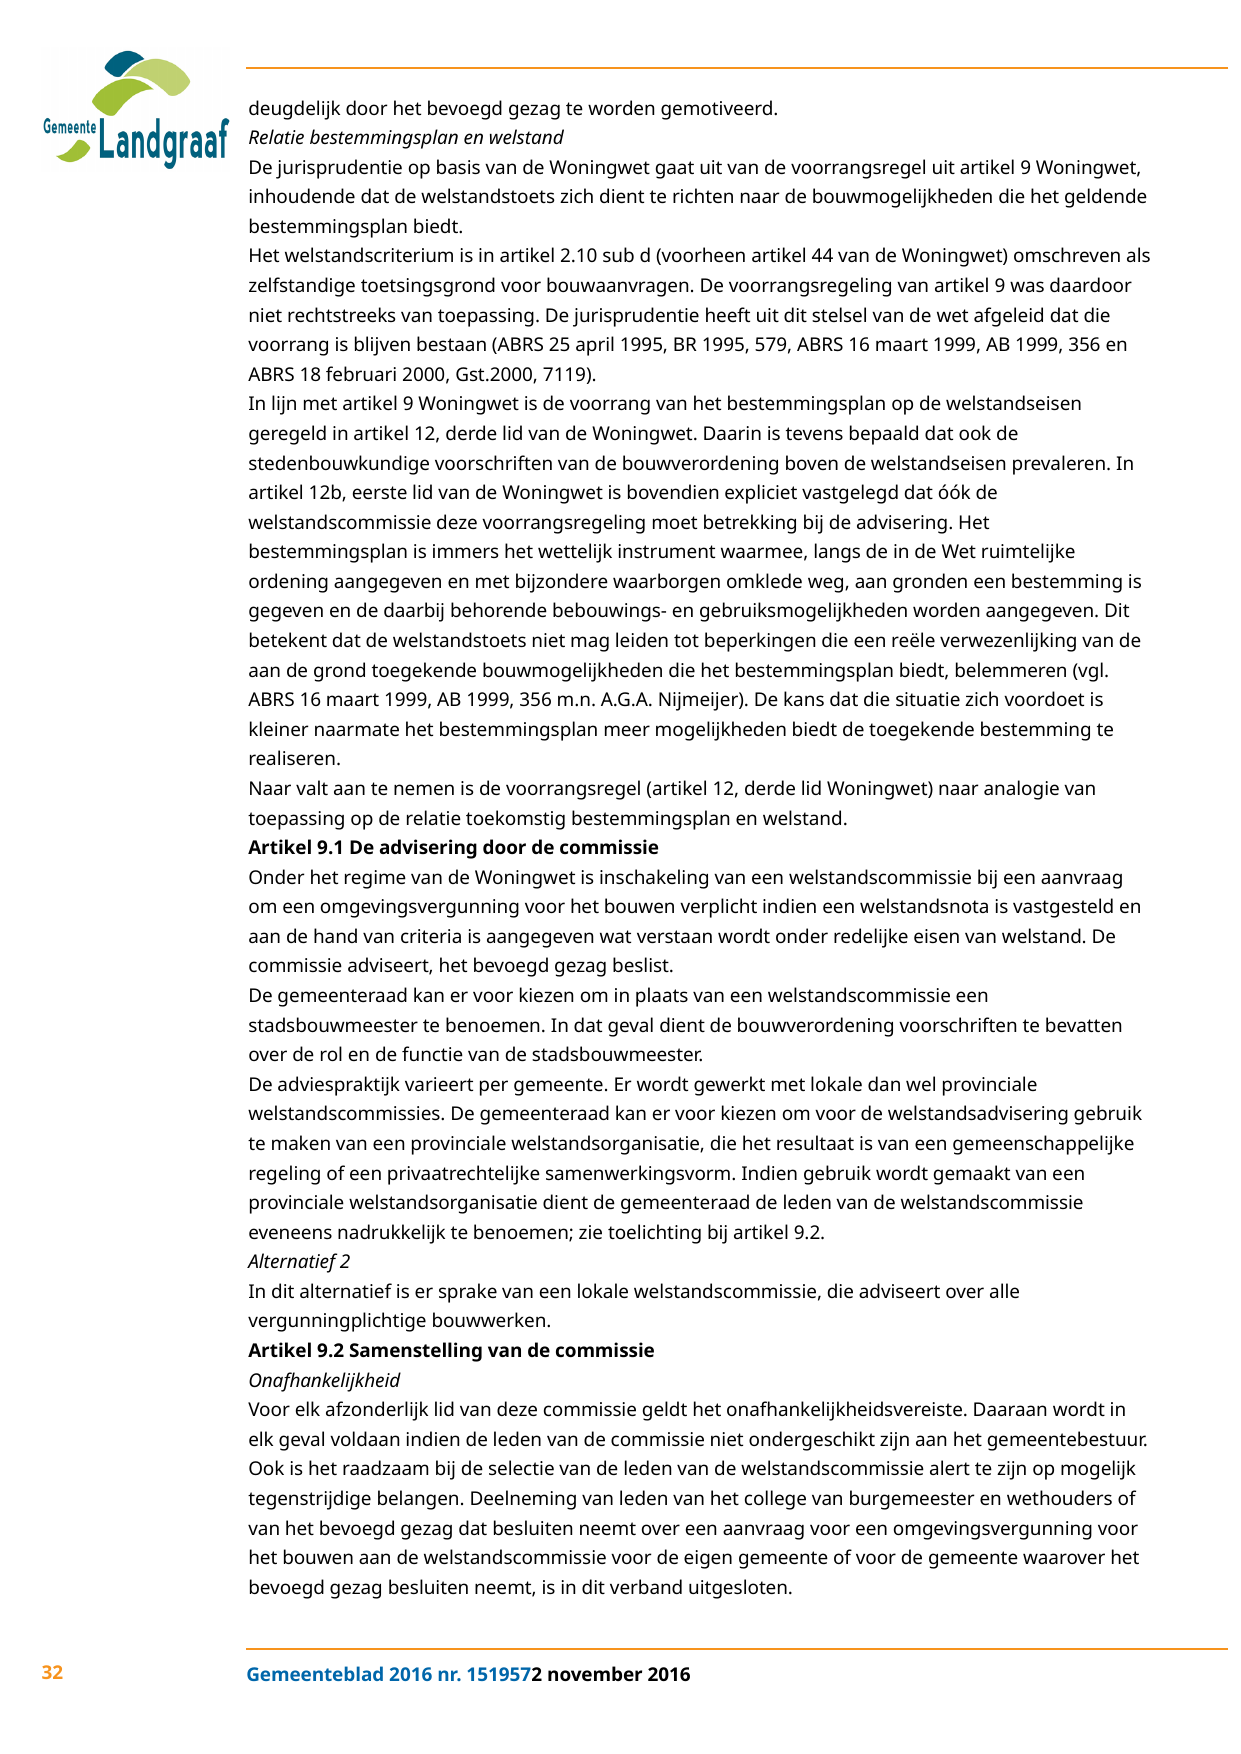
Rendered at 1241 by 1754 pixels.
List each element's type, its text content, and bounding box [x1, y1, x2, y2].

text Alternatief 2 [248, 1248, 1152, 1274]
text In lijn met artikel 9 Woningwet is de voorrang van het bestemmingsplan op de welstandseisen geregeld in artikel 12, derde lid van de Woningwet. Daarin is tevens bepaald dat ook de stedenbouwkundige voorschriften van de bouwverordening boven de welstandseisen prevaleren. In artikel 12b, eerste lid van de Woningwet is bovendien expliciet vastgelegd dat óók de welstandscommissie deze voorrangsregeling moet betrekking bij de advisering. Het bestemmingsplan is immers het wettelijk instrument waarmee, langs de in de Wet ruimtelijke ordening aangegeven en met bijzondere waarborgen omklede weg, aan gronden een bestemming is gegeven en de daarbij behorende bebouwings- en gebruiksmogelijkheden worden aangegeven. Dit betekent dat de welstandstoets niet mag leiden tot beperkingen die een reële verwezenlijking van de aan de grond toegekende bouwmogelijkheden die het bestemmingsplan biedt, belemmeren (vgl. ABRS 16 maart 1999, AB 1999, 356 m.n. A.G.A. Nijmeijer). De kans dat die situatie zich voordoet is kleiner naarmate het bestemmingsplan meer mogelijkheden biedt de toegekende bestemming te realiseren. [248, 391, 1152, 771]
text Naar valt aan te nemen is de voorrangsregel (artikel 12, derde lid Woningwet) naar analogie van toepassing op de relatie toekomstig bestemmingsplan en welstand. [248, 775, 1152, 831]
text De jurisprudentie op basis van de Woningwet gaat uit van de voorrangsregel uit artikel 9 Woningwet, inhoudende dat de welstandstoets zich dient te richten naar de bouwmogelijkheden die het geldende bestemmingsplan biedt. [248, 154, 1152, 239]
text De gemeenteraad kan er voor kiezen om in plaats van een welstandscommissie een stadsbouwmeester te benoemen. In dat geval dient de bouwverordening voorschriften te bevatten over de rol en de functie van de stadsbouwmeester. [248, 982, 1152, 1067]
text In dit alternatief is er sprake van een lokale welstandscommissie, die adviseert over alle vergunningplichtige bouwwerken. [248, 1278, 1152, 1333]
text Het welstandscriterium is in artikel 2.10 sub d (voorheen artikel 44 van de Woningwet) omschreven als zelfstandige toetsingsgrond voor bouwaanvragen. De voorrangsregeling van artikel 9 was daardoor niet rechtstreeks van toepassing. De jurisprudentie heeft uit dit stelsel van de wet afgeleid dat die voorrang is blijven bestaan (ABRS 25 april 1995, BR 1995, 579, ABRS 16 maart 1999, AB 1999, 356 en ABRS 18 februari 2000, Gst.2000, 7119). [248, 243, 1152, 387]
text Artikel 9.1 De advisering door de commissie [248, 834, 1152, 860]
text De adviespraktijk varieert per gemeente. Er wordt gewerkt met lokale dan wel provinciale welstandscommissies. De gemeenteraad kan er voor kiezen om voor de welstandsadvisering gebruik te maken van een provinciale welstandsorganisatie, die het resultaat is van een gemeenschappelijke regeling of een privaatrechtelijke samenwerkingsvorm. Indien gebruik wordt gemaakt van een provinciale welstandsorganisatie dient de gemeenteraad de leden van de welstandscommissie eveneens nadrukkelijk te benoemen; zie toelichting bij artikel 9.2. [248, 1071, 1152, 1245]
text Onder het regime van de Woningwet is inschakeling van een welstandscommissie bij een aanvraag om een omgevingsvergunning voor het bouwen verplicht indien een welstandsnota is vastgesteld en aan de hand van criteria is aangegeven wat verstaan wordt onder redelijke eisen van welstand. De commissie adviseert, het bevoegd gezag beslist. [248, 864, 1152, 978]
text Voor elk afzonderlijk lid van deze commissie geldt het onafhankelijkheidsvereiste. Daaraan wordt in elk geval voldaan indien de leden van de commissie niet ondergeschikt zijn aan het gemeentebestuur. Ook is het raadzaam bij de selectie van de leden van de welstandscommissie alert te zijn op mogelijk tegenstrijdige belangen. Deelneming van leden van het college van burgemeester en wethouders of van het bevoegd gezag dat besluiten neemt over een aanvraag voor een omgevingsvergunning voor het bouwen aan de welstandscommissie voor de eigen gemeente of voor de gemeente waarover het bevoegd gezag besluiten neemt, is in dit verband uitgesloten. [248, 1396, 1152, 1600]
text Artikel 9.2 Samenstelling van de commissie [248, 1337, 1152, 1363]
text Onafhankelijkheid [248, 1367, 1152, 1393]
text Relatie bestemmingsplan en welstand [248, 124, 1152, 150]
text deugdelijk door het bevoegd gezag te worden gemotiveerd. [248, 95, 1152, 121]
picture [41, 47, 231, 172]
